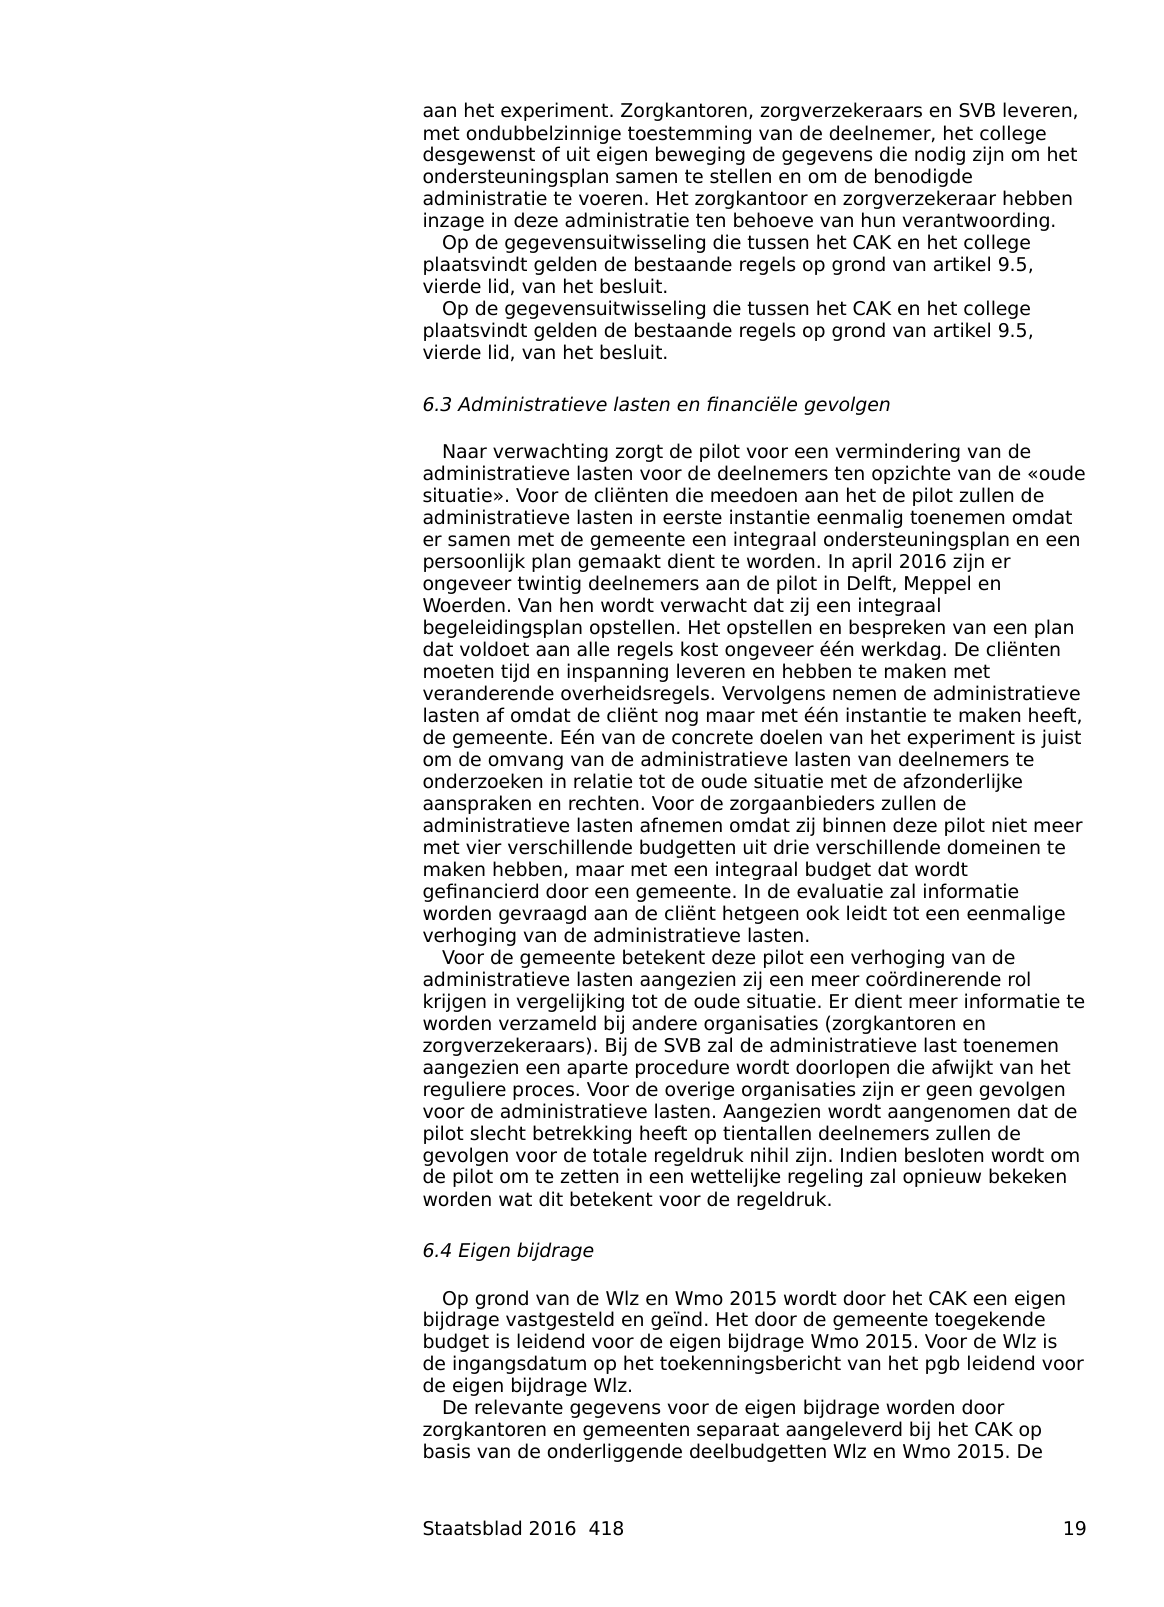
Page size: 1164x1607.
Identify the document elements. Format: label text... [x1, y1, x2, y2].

text aan het experiment. Zorgkantoren, zorgverzekeraars en SVB leveren, met ondubbelzinnige toestemming van de deelnemer, het college desgewenst of uit eigen beweging de gegevens die nodig zijn om het ondersteuningsplan samen te stellen en om de benodigde administratie te voeren. Het zorgkantoor en zorgverzekeraar hebben inzage in deze administratie ten behoeve van hun verantwoording. [422, 100, 1087, 232]
text Op de gegevensuitwisseling die tussen het CAK en het college plaatsvindt gelden de bestaande regels op grond van artikel 9.5, vierde lid, van het besluit. [422, 298, 1087, 364]
text Voor de gemeente betekent deze pilot een verhoging van de administratieve lasten aangezien zij een meer coördinerende rol krijgen in vergelijking tot de oude situatie. Er dient meer informatie te worden verzameld bij andere organisaties (zorgkantoren en zorgverzekeraars). Bij de SVB zal de administratieve last toenemen aangezien een aparte procedure wordt doorlopen die afwijkt van het reguliere proces. Voor de overige organisaties zijn er geen gevolgen voor de administratieve lasten. Aangezien wordt aangenomen dat de pilot slecht betrekking heeft op tientallen deelnemers zullen de gevolgen voor de totale regeldruk nihil zijn. Indien besloten wordt om de pilot om te zetten in een wettelijke regeling zal opnieuw bekeken worden wat dit betekent voor de regeldruk. [422, 947, 1087, 1210]
text De relevante gegevens voor de eigen bijdrage worden door zorgkantoren en gemeenten separaat aangeleverd bij het CAK op basis van de onderliggende deelbudgetten Wlz en Wmo 2015. De [422, 1397, 1087, 1463]
subtitle 6.3 Administratieve lasten en financiële gevolgen [422, 394, 1087, 416]
text Naar verwachting zorgt de pilot voor een vermindering van de administratieve lasten voor de deelnemers ten opzichte van de «oude situatie». Voor de cliënten die meedoen aan het de pilot zullen de administratieve lasten in eerste instantie eenmalig toenemen omdat er samen met de gemeente een integraal ondersteuningsplan en een persoonlijk plan gemaakt dient te worden. In april 2016 zijn er ongeveer twintig deelnemers aan de pilot in Delft, Meppel en Woerden. Van hen wordt verwacht dat zij een integraal begeleidingsplan opstellen. Het opstellen en bespreken van een plan dat voldoet aan alle regels kost ongeveer één werkdag. De cliënten moeten tijd en inspanning leveren en hebben te maken met veranderende overheidsregels. Vervolgens nemen de administratieve lasten af omdat de cliënt nog maar met één instantie te maken heeft, de gemeente. Eén van de concrete doelen van het experiment is juist om de omvang van de administratieve lasten van deelnemers te onderzoeken in relatie tot de oude situatie met de afzonderlijke aanspraken en rechten. Voor de zorgaanbieders zullen de administratieve lasten afnemen omdat zij binnen deze pilot niet meer met vier verschillende budgetten uit drie verschillende domeinen te maken hebben, maar met een integraal budget dat wordt gefinancierd door een gemeente. In de evaluatie zal informatie worden gevraagd aan de cliënt hetgeen ook leidt tot een eenmalige verhoging van de administratieve lasten. [422, 441, 1087, 947]
text Op de gegevensuitwisseling die tussen het CAK en het college plaatsvindt gelden de bestaande regels op grond van artikel 9.5, vierde lid, van het besluit. [422, 232, 1087, 298]
subtitle 6.4 Eigen bijdrage [422, 1240, 1087, 1262]
text Op grond van de Wlz en Wmo 2015 wordt door het CAK een eigen bijdrage vastgesteld en geïnd. Het door de gemeente toegekende budget is leidend voor de eigen bijdrage Wmo 2015. Voor de Wlz is de ingangsdatum op het toekenningsbericht van het pgb leidend voor de eigen bijdrage Wlz. [422, 1287, 1087, 1397]
